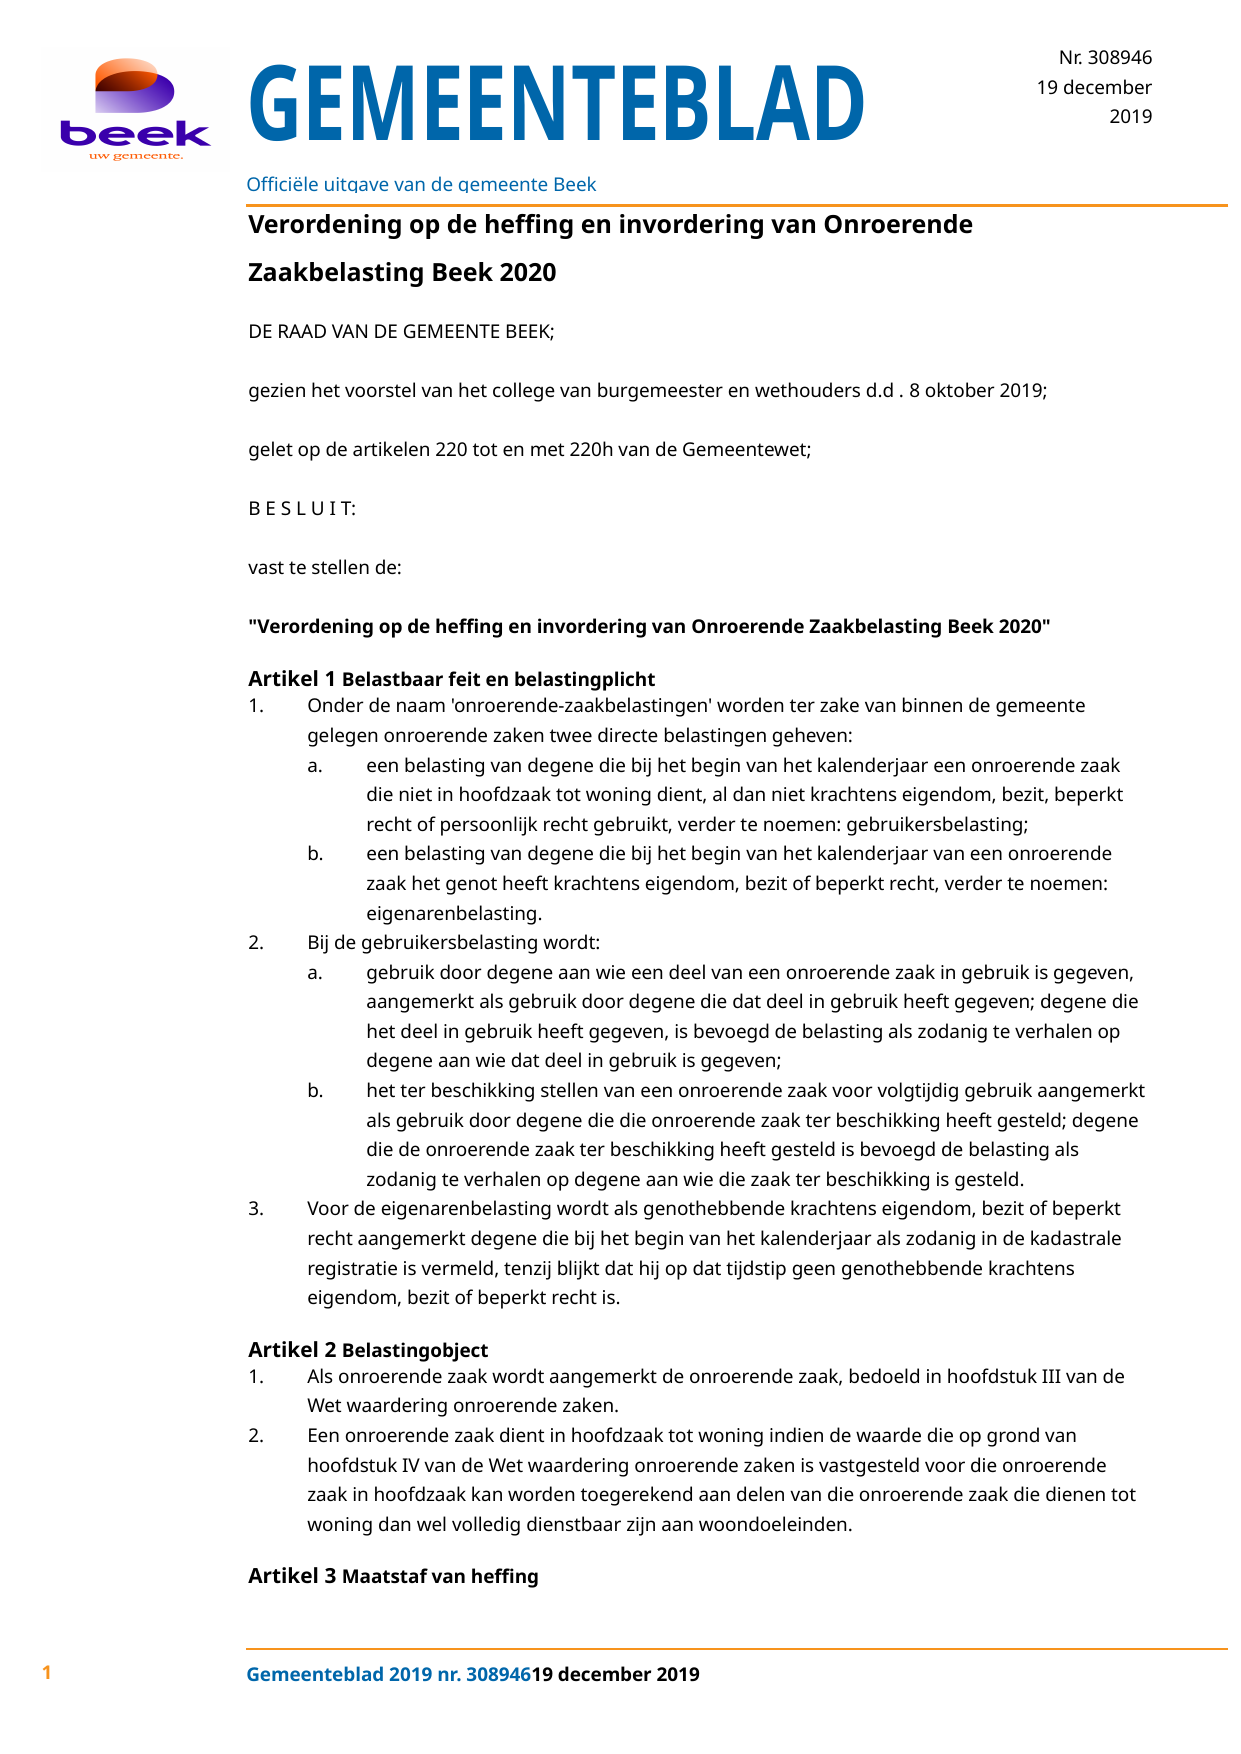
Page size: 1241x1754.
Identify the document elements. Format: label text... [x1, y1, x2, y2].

text DE RAAD VAN DE GEMEENTE BEEK; [248, 318, 1152, 344]
list een belasting van degene die bij het begin van het kalenderjaar een onroerende zaak die niet in hoofdzaak tot woning dient, al dan niet krachtens eigendom, bezit, beperkt recht of persoonlijk recht gebruikt, verder te noemen: gebruikersbelasting; [307, 752, 1152, 837]
text Artikel 1 Belastbaar feit en belastingplicht [248, 664, 1152, 693]
text gelet op de artikelen 220 tot en met 220h van de Gemeentewet; [248, 436, 1152, 462]
list Voor de eigenarenbelasting wordt als genothebbende krachtens eigendom, bezit of beperkt recht aangemerkt degene die bij het begin van het kalenderjaar als zodanig in de kadastrale registratie is vermeld, tenzij blijkt dat hij op dat tijdstip geen genothebbende krachtens eigendom, bezit of beperkt recht is. [248, 1196, 1152, 1310]
text B E S L U I T: [248, 495, 1152, 521]
list Als onroerende zaak wordt aangemerkt de onroerende zaak, bedoeld in hoofdstuk III van de Wet waardering onroerende zaken. [248, 1363, 1152, 1418]
list Bij de gebruikersbelasting wordt: [248, 929, 1152, 955]
text gezien het voorstel van het college van burgemeester en wethouders d.d . 8 oktober 2019; [248, 377, 1152, 403]
picture [41, 47, 231, 172]
list gebruik door degene aan wie een deel van een onroerende zaak in gebruik is gegeven, aangemerkt als gebruik door degene die dat deel in gebruik heeft gegeven; degene die het deel in gebruik heeft gegeven, is bevoegd de belasting als zodanig te verhalen op degene aan wie dat deel in gebruik is gegeven; [307, 959, 1152, 1073]
text Verordening op de heffing en invordering van Onroerende Zaakbelasting Beek 2020 [248, 207, 1152, 288]
text Artikel 2 Belastingobject [248, 1335, 1152, 1363]
list een belasting van degene die bij het begin van het kalenderjaar van een onroerende zaak het genot heeft krachtens eigendom, bezit of beperkt recht, verder te noemen: eigenarenbelasting. [307, 841, 1152, 925]
text Artikel 3 Maatstaf van heffing [248, 1561, 1152, 1590]
list het ter beschikking stellen van een onroerende zaak voor volgtijdig gebruik aangemerkt als gebruik door degene die die onroerende zaak ter beschikking heeft gesteld; degene die de onroerende zaak ter beschikking heeft gesteld is bevoegd de belasting als zodanig te verhalen op degene aan wie die zaak ter beschikking is gesteld. [307, 1077, 1152, 1192]
text "Verordening op de heffing en invordering van Onroerende Zaakbelasting Beek 2020" [248, 614, 1152, 639]
list Een onroerende zaak dient in hoofdzaak tot woning indien de waarde die op grond van hoofdstuk IV van de Wet waardering onroerende zaken is vastgesteld voor die onroerende zaak in hoofdzaak kan worden toegerekend aan delen van die onroerende zaak die dienen tot woning dan wel volledig dienstbaar zijn aan woondoeleinden. [248, 1422, 1152, 1537]
list Onder de naam 'onroerende-zaakbelastingen' worden ter zake van binnen de gemeente gelegen onroerende zaken twee directe belastingen geheven: [248, 693, 1152, 748]
text vast te stellen de: [248, 554, 1152, 580]
